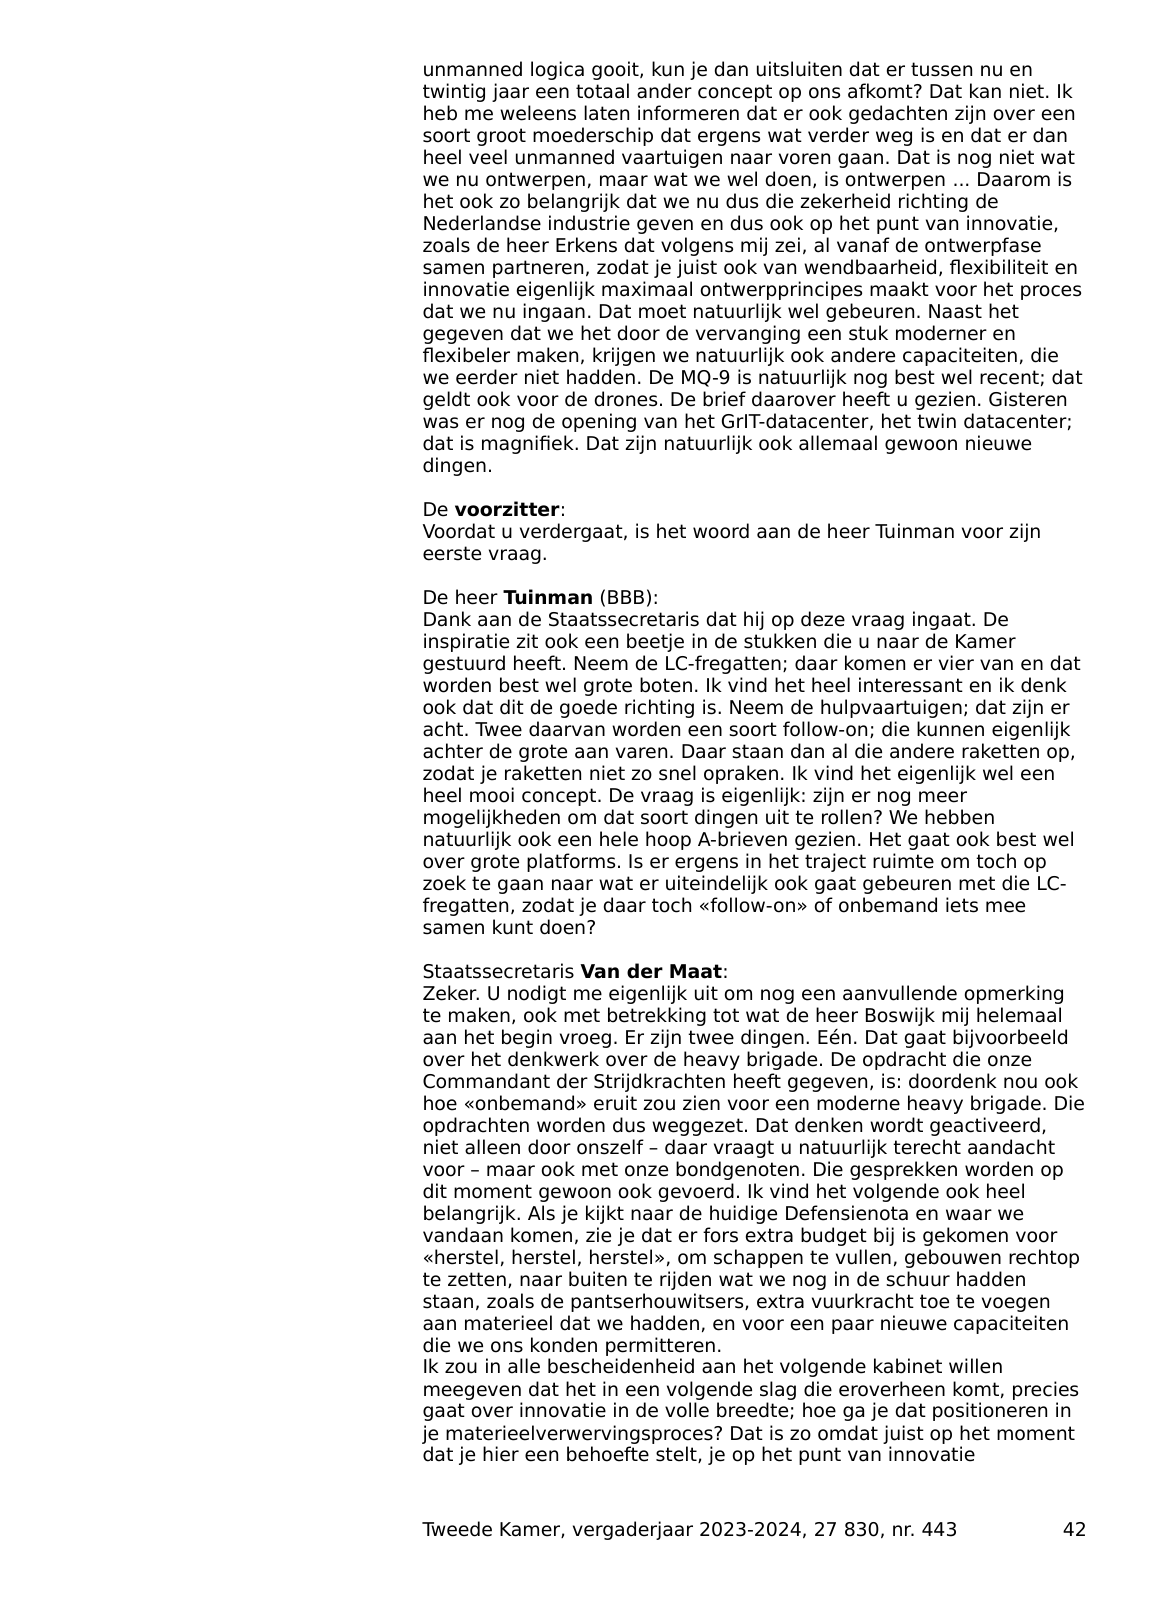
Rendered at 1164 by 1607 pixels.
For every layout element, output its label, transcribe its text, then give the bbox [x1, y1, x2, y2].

text Ik zou in alle bescheidenheid aan het volgende kabinet willen meegeven dat het in een volgende slag die eroverheen komt, precies gaat over innovatie in de volle breedte; hoe ga je dat positioneren in je materieelverwervingsproces? Dat is zo omdat juist op het moment dat je hier een behoefte stelt, je op het punt van innovatie [422, 1356, 1087, 1466]
text Dank aan de Staatssecretaris dat hij op deze vraag ingaat. De inspiratie zit ook een beetje in de stukken die u naar de Kamer gestuurd heeft. Neem de LC-fregatten; daar komen er vier van en dat worden best wel grote boten. Ik vind het heel interessant en ik denk ook dat dit de goede richting is. Neem de hulpvaartuigen; dat zijn er acht. Twee daarvan worden een soort follow-on; die kunnen eigenlijk achter de grote aan varen. Daar staan dan al die andere raketten op, zodat je raketten niet zo snel opraken. Ik vind het eigenlijk wel een heel mooi concept. De vraag is eigenlijk: zijn er nog meer mogelijkheden om dat soort dingen uit te rollen? We hebben natuurlijk ook een hele hoop A-brieven gezien. Het gaat ook best wel over grote platforms. Is er ergens in het traject ruimte om toch op zoek te gaan naar wat er uiteindelijk ook gaat gebeuren met die LC-fregatten, zodat je daar toch «follow-on» of onbemand iets mee samen kunt doen? [422, 609, 1087, 939]
text Staatssecretaris Van der Maat: [422, 961, 1087, 983]
text De heer Tuinman (BBB): [422, 587, 1087, 609]
text De voorzitter: [422, 499, 1087, 521]
text Voordat u verdergaat, is het woord aan de heer Tuinman voor zijn eerste vraag. [422, 521, 1087, 565]
text Zeker. U nodigt me eigenlijk uit om nog een aanvullende opmerking te maken, ook met betrekking tot wat de heer Boswijk mij helemaal aan het begin vroeg. Er zijn twee dingen. Eén. Dat gaat bijvoorbeeld over het denkwerk over de heavy brigade. De opdracht die onze Commandant der Strijdkrachten heeft gegeven, is: doordenk nou ook hoe «onbemand» eruit zou zien voor een moderne heavy brigade. Die opdrachten worden dus weggezet. Dat denken wordt geactiveerd, niet alleen door onszelf – daar vraagt u natuurlijk terecht aandacht voor – maar ook met onze bondgenoten. Die gesprekken worden op dit moment gewoon ook gevoerd. Ik vind het volgende ook heel belangrijk. Als je kijkt naar de huidige Defensienota en waar we vandaan komen, zie je dat er fors extra budget bij is gekomen voor «herstel, herstel, herstel», om schappen te vullen, gebouwen rechtop te zetten, naar buiten te rijden wat we nog in de schuur hadden staan, zoals de pantserhouwitsers, extra vuurkracht toe te voegen aan materieel dat we hadden, en voor een paar nieuwe capaciteiten die we ons konden permitteren. [422, 983, 1087, 1356]
text unmanned logica gooit, kun je dan uitsluiten dat er tussen nu en twintig jaar een totaal ander concept op ons afkomt? Dat kan niet. Ik heb me weleens laten informeren dat er ook gedachten zijn over een soort groot moederschip dat ergens wat verder weg is en dat er dan heel veel unmanned vaartuigen naar voren gaan. Dat is nog niet wat we nu ontwerpen, maar wat we wel doen, is ontwerpen ... Daarom is het ook zo belangrijk dat we nu dus die zekerheid richting de Nederlandse industrie geven en dus ook op het punt van innovatie, zoals de heer Erkens dat volgens mij zei, al vanaf de ontwerpfase samen partneren, zodat je juist ook van wendbaarheid, flexibiliteit en innovatie eigenlijk maximaal ontwerpprincipes maakt voor het proces dat we nu ingaan. Dat moet natuurlijk wel gebeuren. Naast het gegeven dat we het door de vervanging een stuk moderner en flexibeler maken, krijgen we natuurlijk ook andere capaciteiten, die we eerder niet hadden. De MQ-9 is natuurlijk nog best wel recent; dat geldt ook voor de drones. De brief daarover heeft u gezien. Gisteren was er nog de opening van het GrIT-datacenter, het twin datacenter; dat is magnifiek. Dat zijn natuurlijk ook allemaal gewoon nieuwe dingen. [422, 59, 1087, 477]
